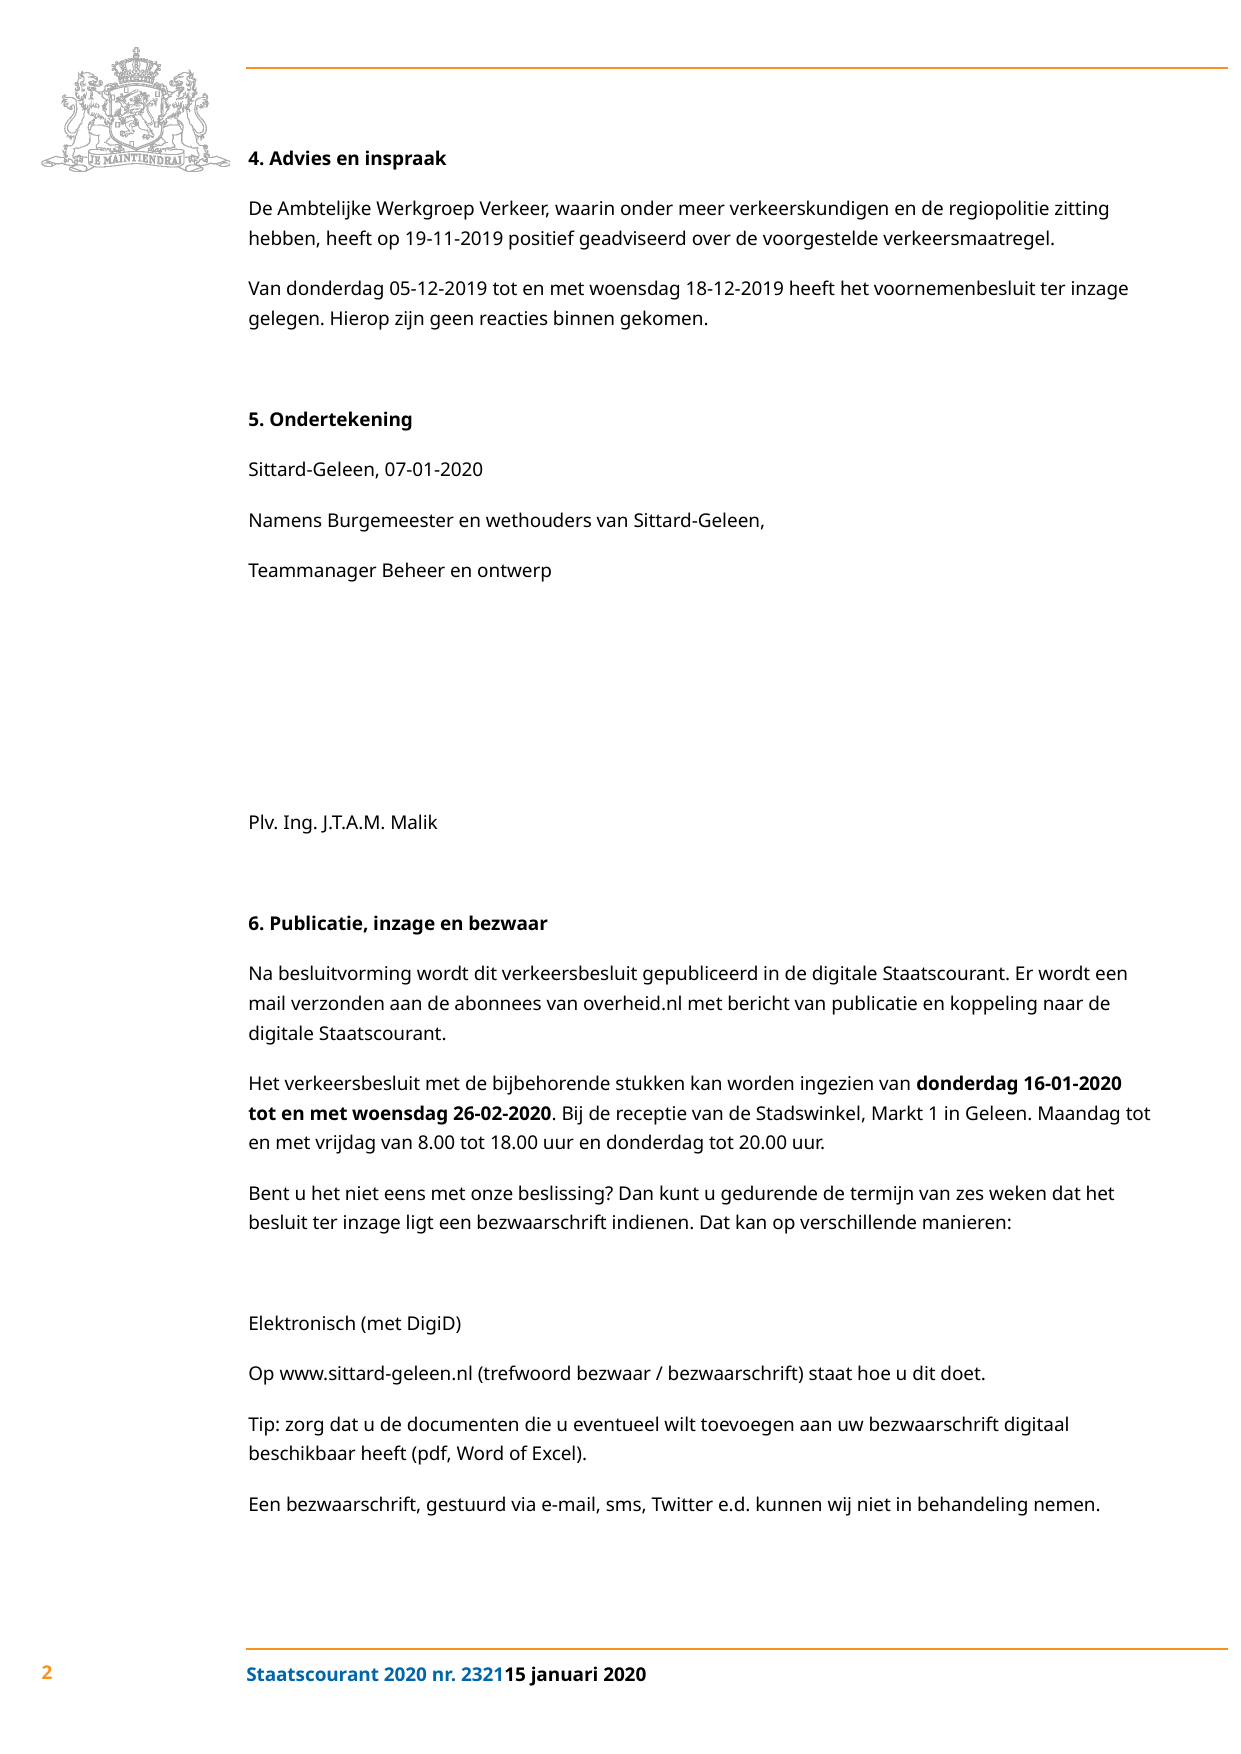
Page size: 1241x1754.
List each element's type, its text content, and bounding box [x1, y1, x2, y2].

text Teammanager Beheer en ontwerp [248, 557, 1152, 583]
text Op www.sittard-geleen.nl (trefwoord bezwaar / bezwaarschrift) staat hoe u dit doet. [248, 1361, 1152, 1386]
text 5. Ondertekening [248, 406, 1152, 432]
text Sittard-Geleen, 07-01-2020 [248, 456, 1152, 482]
text Na besluitvorming wordt dit verkeersbesluit gepubliceerd in de digitale Staatscourant. Er wordt een mail verzonden aan de abonnees van overheid.nl met bericht van publicatie en koppeling naar de digitale Staatscourant. [248, 961, 1152, 1046]
text Tip: zorg dat u de documenten die u eventueel wilt toevoegen aan uw bezwaarschrift digitaal beschikbaar heeft (pdf, Word of Excel). [248, 1411, 1152, 1466]
text 4. Advies en inspraak [248, 145, 1152, 171]
text Bent u het niet eens met onze beslissing? Dan kunt u gedurende de termijn van zes weken dat het besluit ter inzage ligt een bezwaarschrift indienen. Dat kan op verschillende manieren: [248, 1180, 1152, 1235]
text Een bezwaarschrift, gestuurd via e-mail, sms, Twitter e.d. kunnen wij niet in behandeling nemen. [248, 1491, 1152, 1517]
text Het verkeersbesluit met de bijbehorende stukken kan worden ingezien van donderdag 16-01-2020 tot en met woensdag 26-02-2020. Bij de receptie van de Stadswinkel, Markt 1 in Geleen. Maandag tot en met vrijdag van 8.00 tot 18.00 uur en donderdag tot 20.00 uur. [248, 1070, 1152, 1155]
picture [41, 47, 231, 172]
text Van donderdag 05-12-2019 tot en met woensdag 18-12-2019 heeft het voornemenbesluit ter inzage gelegen. Hierop zijn geen reacties binnen gekomen. [248, 276, 1152, 331]
text Namens Burgemeester en wethouders van Sittard-Geleen, [248, 507, 1152, 533]
text 6. Publicatie, inzage en bezwaar [248, 910, 1152, 936]
text Elektronisch (met DigiD) [248, 1310, 1152, 1336]
text De Ambtelijke Werkgroep Verkeer, waarin onder meer verkeerskundigen en de regiopolitie zitting hebben, heeft op 19-11-2019 positief geadviseerd over de voorgestelde verkeersmaatregel. [248, 196, 1152, 251]
text Plv. Ing. J.T.A.M. Malik [248, 809, 1152, 835]
